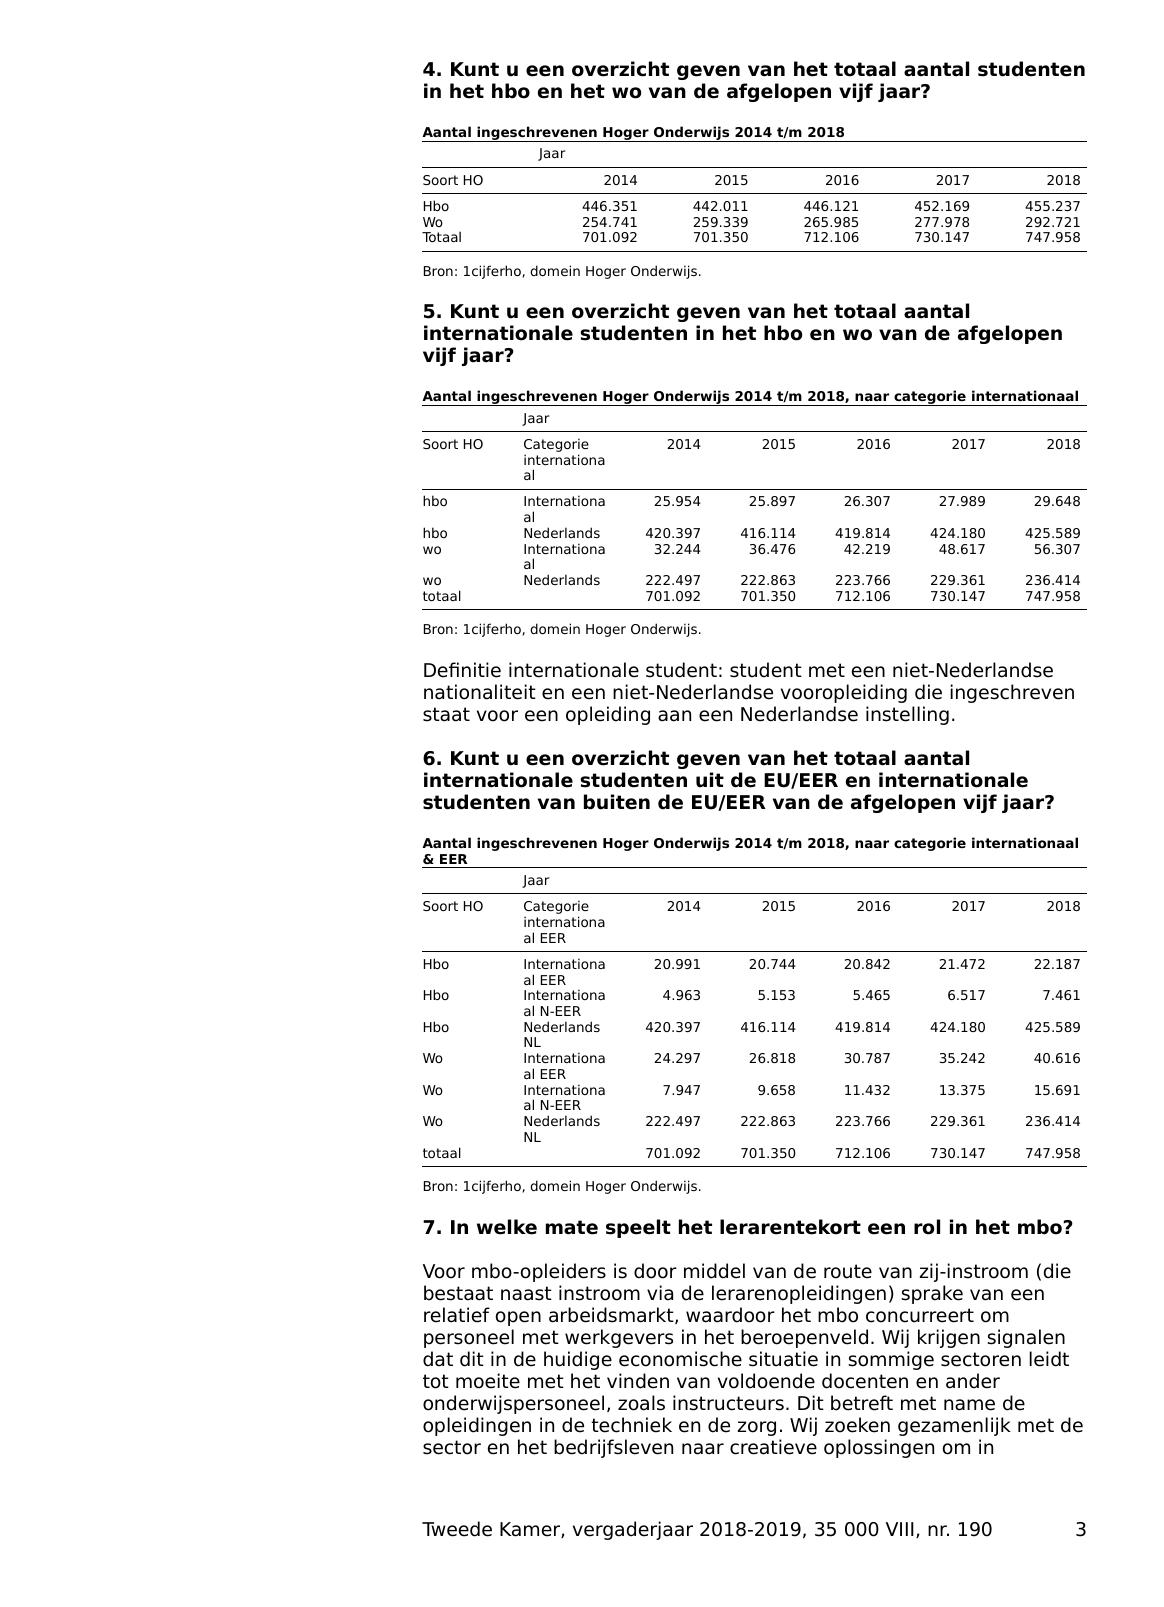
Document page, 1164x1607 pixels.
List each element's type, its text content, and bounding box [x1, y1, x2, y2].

table_cell 701.092 [533, 230, 644, 251]
table_cell 2018 [976, 168, 1087, 193]
text Voor mbo-opleiders is door middel van de route van zij-instroom (die bestaat naast instroom via de lerarenopleidingen) sprake van een relatief open arbeidsmarkt, waardoor het mbo concurreert om personeel met werkgevers in het beroepenveld. Wij krijgen signalen dat dit in de huidige economische situatie in sommige sectoren leidt tot moeite met het vinden van voldoende docenten en ander onderwijspersoneel, zoals instructeurs. Dit betreft met name de opleidingen in de techniek en de zorg. Wij zoeken gezamenlijk met de sector en het bedrijfsleven naar creatieve oplossingen om in [422, 1261, 1087, 1458]
table_cell 30.787 [802, 1051, 897, 1082]
table_cell 416.114 [707, 526, 802, 541]
table_cell 7.461 [992, 988, 1087, 1019]
table_cell Bron: 1cijferho, domein Hoger Onderwijs. [422, 610, 1087, 638]
table_cell 4.963 [612, 988, 707, 1019]
table_cell 730.147 [897, 1145, 992, 1166]
table_cell 26.307 [802, 490, 897, 526]
table_cell 2017 [865, 168, 976, 193]
table_cell 701.092 [612, 589, 707, 609]
table_cell 701.350 [707, 589, 802, 609]
table_cell 56.307 [992, 541, 1087, 573]
table_header Aantal ingeschrevenen Hoger Onderwijs 2014 t/m 2018 [422, 125, 1087, 141]
table_cell [612, 406, 707, 431]
table_cell 712.106 [802, 589, 897, 609]
text Definitie internationale student: student met een niet-Nederlandse nationaliteit en een niet-Nederlandse vooropleiding die ingeschreven staat voor een opleiding aan een Nederlandse instelling. [422, 660, 1087, 726]
table_cell 701.350 [644, 230, 754, 251]
table_cell 223.766 [802, 1114, 897, 1145]
table_cell 6.517 [897, 988, 992, 1019]
table_cell Hbo [422, 1020, 517, 1051]
table_cell hbo [422, 526, 517, 541]
table_cell [897, 868, 992, 893]
table_cell [802, 406, 897, 431]
table_cell wo [422, 573, 517, 589]
table_cell 2014 [612, 432, 707, 488]
table_cell 701.350 [707, 1145, 802, 1166]
table_cell 15.691 [992, 1083, 1087, 1114]
table_cell 424.180 [897, 526, 992, 541]
table_cell [707, 406, 802, 431]
table_cell Bron: 1cijferho, domein Hoger Onderwijs. [422, 1167, 1087, 1194]
table_cell 25.954 [612, 490, 707, 526]
table_cell 712.106 [802, 1145, 897, 1166]
table_cell Soort HO [422, 894, 517, 951]
table_cell Nederlands NL [517, 1020, 612, 1051]
table_cell 747.958 [976, 230, 1087, 251]
table_cell hbo [422, 490, 517, 526]
table_cell 236.414 [992, 1114, 1087, 1145]
table_cell 730.147 [865, 230, 976, 251]
table_cell Nederlands [517, 526, 612, 541]
table_cell Internationaal [517, 541, 612, 573]
table_cell 29.648 [992, 490, 1087, 526]
table_cell 229.361 [897, 573, 992, 589]
table_cell 442.011 [644, 194, 754, 214]
table_cell Wo [422, 214, 533, 230]
subtitle 5. Kunt u een overzicht geven van het totaal aantal internationale studenten in het hbo en wo van de afgelopen vijf jaar? [422, 301, 1087, 367]
table_cell Soort HO [422, 432, 517, 488]
table_cell Wo [422, 1051, 517, 1082]
table_cell 416.114 [707, 1020, 802, 1051]
table_cell 254.741 [533, 214, 644, 230]
table_cell 265.985 [754, 214, 865, 230]
table_cell 48.617 [897, 541, 992, 573]
table_cell 2014 [612, 894, 707, 951]
table_cell Internationaal EER [517, 952, 612, 988]
table_cell 5.153 [707, 988, 802, 1019]
table_cell 446.351 [533, 194, 644, 214]
table_cell wo [422, 541, 517, 573]
table_cell 701.092 [612, 1145, 707, 1166]
table_cell 747.958 [992, 589, 1087, 609]
table_cell 419.814 [802, 1020, 897, 1051]
table_cell Hbo [422, 952, 517, 988]
table_cell [897, 406, 992, 431]
table_cell 2016 [802, 894, 897, 951]
table_cell Jaar [517, 406, 612, 431]
table_cell Internationaal EER [517, 1051, 612, 1082]
table_cell 2015 [707, 432, 802, 488]
table_cell 13.375 [897, 1083, 992, 1114]
table_cell Nederlands [517, 573, 612, 589]
table_cell 5.465 [802, 988, 897, 1019]
table_cell 2015 [707, 894, 802, 951]
table_cell totaal [422, 589, 517, 609]
table_cell 2014 [533, 168, 644, 193]
table_cell 730.147 [897, 589, 992, 609]
table_cell 24.297 [612, 1051, 707, 1082]
table_header Aantal ingeschrevenen Hoger Onderwijs 2014 t/m 2018, naar categorie internationaal [422, 389, 1087, 405]
table_cell 446.121 [754, 194, 865, 214]
table_cell [422, 868, 517, 893]
table_cell [992, 406, 1087, 431]
subtitle 7. In welke mate speelt het lerarentekort een rol in het mbo? [422, 1217, 1087, 1238]
table_cell 20.842 [802, 952, 897, 988]
table_cell [517, 1145, 612, 1166]
table_cell 259.339 [644, 214, 754, 230]
table_cell Internationaal N-EER [517, 988, 612, 1019]
table_cell Soort HO [422, 168, 533, 193]
table_cell Jaar [533, 142, 1087, 167]
table_cell Hbo [422, 194, 533, 214]
table_cell 35.242 [897, 1051, 992, 1082]
table_cell 747.958 [992, 1145, 1087, 1166]
table_cell 2016 [754, 168, 865, 193]
subtitle 4. Kunt u een overzicht geven van het totaal aantal studenten in het hbo en het wo van de afgelopen vijf jaar? [422, 59, 1087, 103]
table_cell 425.589 [992, 526, 1087, 541]
table_cell 277.978 [865, 214, 976, 230]
table_cell [992, 868, 1087, 893]
table_cell Wo [422, 1114, 517, 1145]
table_cell [517, 589, 612, 609]
table_cell 26.818 [707, 1051, 802, 1082]
table_cell 222.863 [707, 1114, 802, 1145]
table_cell 40.616 [992, 1051, 1087, 1082]
table_cell 292.721 [976, 214, 1087, 230]
table_cell [707, 868, 802, 893]
table_cell 2017 [897, 894, 992, 951]
table_cell 2016 [802, 432, 897, 488]
table_cell 452.169 [865, 194, 976, 214]
table_cell [422, 406, 517, 431]
table_cell 223.766 [802, 573, 897, 589]
table_cell [422, 142, 533, 167]
table_cell 20.991 [612, 952, 707, 988]
table_cell 36.476 [707, 541, 802, 573]
table_cell Hbo [422, 988, 517, 1019]
table_cell totaal [422, 1145, 517, 1166]
table_cell 712.106 [754, 230, 865, 251]
table_cell Jaar [517, 868, 612, 893]
table_cell 420.397 [612, 526, 707, 541]
table_cell Categorie internationaal EER [517, 894, 612, 951]
table_cell 2018 [992, 432, 1087, 488]
table_cell 11.432 [802, 1083, 897, 1114]
table_cell 425.589 [992, 1020, 1087, 1051]
table_cell 420.397 [612, 1020, 707, 1051]
table_cell Categorie internationaal [517, 432, 612, 488]
table_cell 2015 [644, 168, 754, 193]
table_cell 27.989 [897, 490, 992, 526]
table_cell Bron: 1cijferho, domein Hoger Onderwijs. [422, 252, 1087, 279]
table_cell Nederlands NL [517, 1114, 612, 1145]
table_cell 222.497 [612, 573, 707, 589]
table_cell [802, 868, 897, 893]
table_cell Wo [422, 1083, 517, 1114]
table_cell 22.187 [992, 952, 1087, 988]
table_cell 9.658 [707, 1083, 802, 1114]
table_cell 2018 [992, 894, 1087, 951]
table_cell 42.219 [802, 541, 897, 573]
table_header Aantal ingeschrevenen Hoger Onderwijs 2014 t/m 2018, naar categorie internationaal & EER [422, 836, 1087, 867]
table_cell 455.237 [976, 194, 1087, 214]
table_cell 424.180 [897, 1020, 992, 1051]
table_cell 25.897 [707, 490, 802, 526]
table_cell 2017 [897, 432, 992, 488]
table_cell Totaal [422, 230, 533, 251]
table_cell 222.863 [707, 573, 802, 589]
table_cell Internationaal N-EER [517, 1083, 612, 1114]
table_cell 222.497 [612, 1114, 707, 1145]
table_cell Internationaal [517, 490, 612, 526]
table_cell 32.244 [612, 541, 707, 573]
subtitle 6. Kunt u een overzicht geven van het totaal aantal internationale studenten uit de EU/EER en internationale studenten van buiten de EU/EER van de afgelopen vijf jaar? [422, 748, 1087, 814]
table_cell 419.814 [802, 526, 897, 541]
table_cell 7.947 [612, 1083, 707, 1114]
table_cell 21.472 [897, 952, 992, 988]
table_cell [612, 868, 707, 893]
table_cell 20.744 [707, 952, 802, 988]
table_cell 236.414 [992, 573, 1087, 589]
table_cell 229.361 [897, 1114, 992, 1145]
